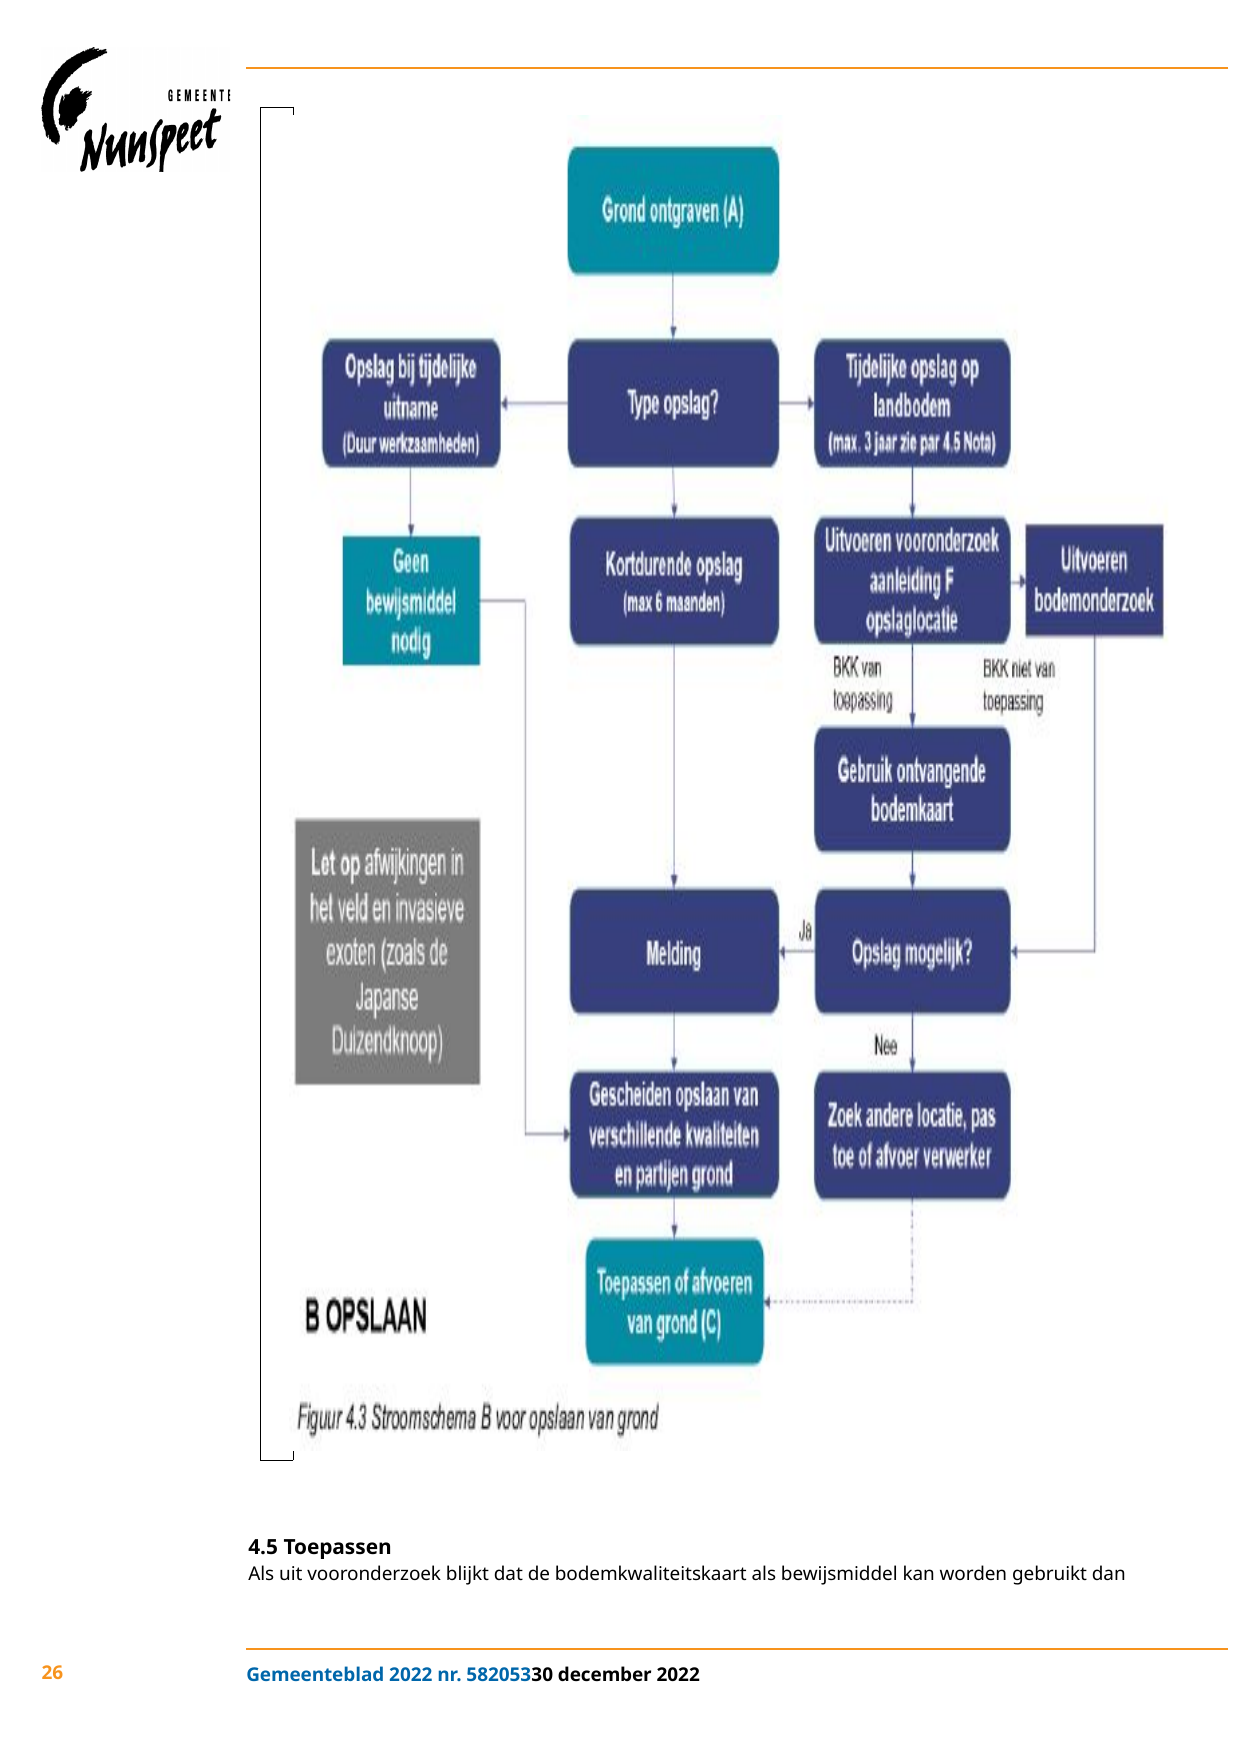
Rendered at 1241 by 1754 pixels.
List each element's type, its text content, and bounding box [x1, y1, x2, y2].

picture [268, 115, 1173, 1451]
picture [41, 47, 231, 172]
text 4.5 Toepassen [248, 1532, 1152, 1560]
text Als uit vooronderzoek blijkt dat de bodemkwaliteitskaart als bewijsmiddel kan worden gebruikt dan [248, 1560, 1152, 1586]
